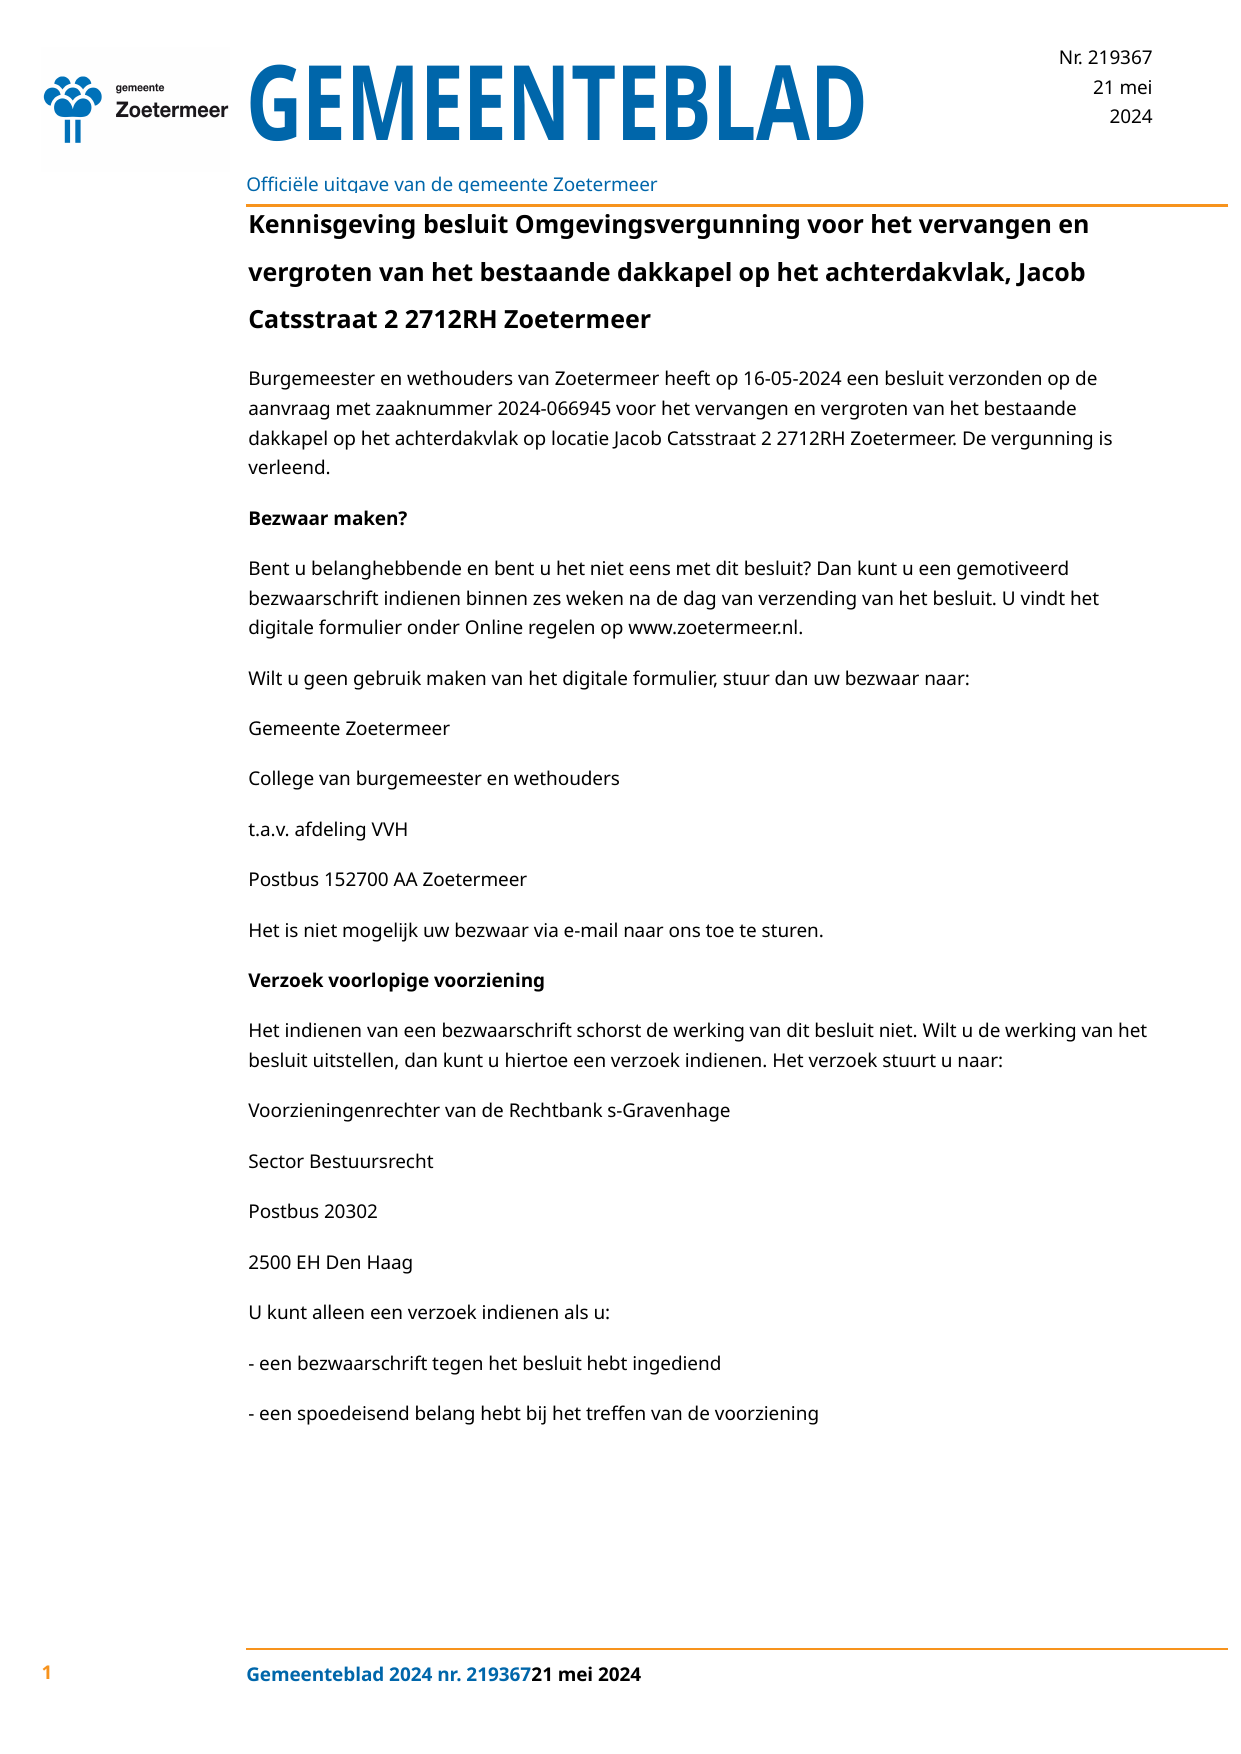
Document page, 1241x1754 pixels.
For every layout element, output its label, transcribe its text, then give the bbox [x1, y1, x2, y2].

text Bent u belanghebbende en bent u het niet eens met dit besluit? Dan kunt u een gemotiveerd bezwaarschrift indienen binnen zes weken na de dag van verzending van het besluit. U vindt het digitale formulier onder Online regelen op www.zoetermeer.nl. [248, 555, 1152, 640]
text - een bezwaarschrift tegen het besluit hebt ingediend [248, 1350, 1152, 1375]
text - een spoedeisend belang hebt bij het treffen van de voorziening [248, 1400, 1152, 1426]
text Verzoek voorlopige voorziening [248, 967, 1152, 993]
text Bezwaar maken? [248, 505, 1152, 530]
text Gemeente Zoetermeer [248, 715, 1152, 741]
picture [41, 47, 231, 172]
text Wilt u geen gebruik maken van het digitale formulier, stuur dan uw bezwaar naar: [248, 665, 1152, 690]
text Voorzieningenrechter van de Rechtbank s-Gravenhage [248, 1098, 1152, 1123]
text Postbus 152700 AA Zoetermeer [248, 866, 1152, 892]
text t.a.v. afdeling VVH [248, 816, 1152, 842]
text Sector Bestuursrecht [248, 1148, 1152, 1174]
text Het is niet mogelijk uw bezwaar via e-mail naar ons toe te sturen. [248, 917, 1152, 942]
text 2500 EH Den Haag [248, 1249, 1152, 1274]
text Kennisgeving besluit Omgevingsvergunning voor het vervangen en vergroten van het bestaande dakkapel op het achterdakvlak, Jacob Catsstraat 2 2712RH Zoetermeer [248, 207, 1152, 336]
text U kunt alleen een verzoek indienen als u: [248, 1299, 1152, 1325]
text Het indienen van een bezwaarschrift schorst de werking van dit besluit niet. Wilt u de werking van het besluit uitstellen, dan kunt u hiertoe een verzoek indienen. Het verzoek stuurt u naar: [248, 1018, 1152, 1073]
text Burgemeester en wethouders van Zoetermeer heeft op 16-05-2024 een besluit verzonden op de aanvraag met zaaknummer 2024-066945 voor het vervangen en vergroten van het bestaande dakkapel op het achterdakvlak op locatie Jacob Catsstraat 2 2712RH Zoetermeer. De vergunning is verleend. [248, 366, 1152, 480]
text College van burgemeester en wethouders [248, 766, 1152, 791]
text Postbus 20302 [248, 1198, 1152, 1224]
